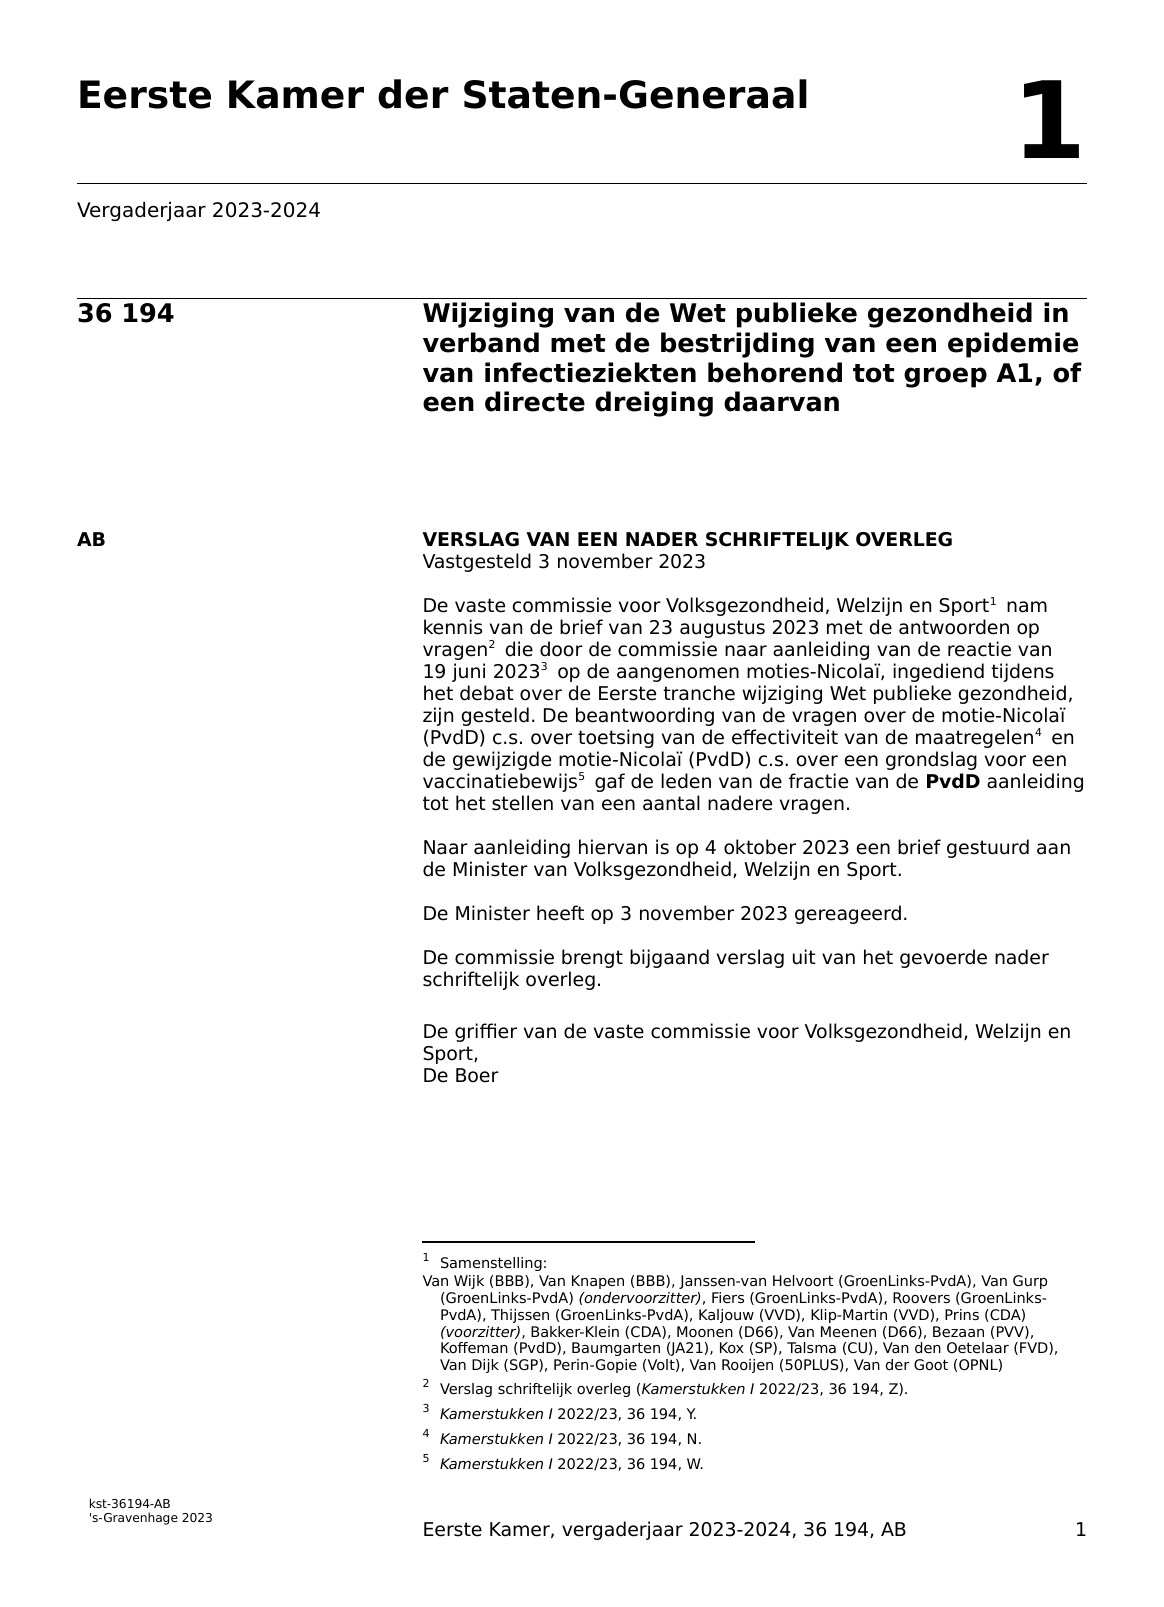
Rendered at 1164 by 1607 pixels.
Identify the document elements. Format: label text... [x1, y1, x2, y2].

text Samenstelling: [422, 1251, 1087, 1273]
text De Minister heeft op 3 november 2023 gereageerd. [422, 903, 1087, 925]
text Vastgesteld 3 november 2023 [422, 551, 1087, 573]
text Naar aanleiding hiervan is op 4 oktober 2023 een brief gestuurd aan de Minister van Volksgezondheid, Welzijn en Sport. [422, 837, 1087, 881]
text De griffier van de vaste commissie voor Volksgezondheid, Welzijn en Sport, De Boer [422, 1021, 1087, 1087]
text kst-36194-AB [88, 1497, 323, 1511]
text Van Wijk (BBB), Van Knapen (BBB), Janssen-van Helvoort (GroenLinks-PvdA), Van Gurp (GroenLinks-PvdA) (ondervoorzitter), Fiers (GroenLinks-PvdA), Roovers (GroenLinks-PvdA), Thijssen (GroenLinks-PvdA), Kaljouw (VVD), Klip-Martin (VVD), Prins (CDA) (voorzitter), Bakker-Klein (CDA), Moonen (D66), Van Meenen (D66), Bezaan (PVV), Koffeman (PvdD), Baumgarten (JA21), Kox (SP), Talsma (CU), Van den Oetelaar (FVD), Van Dijk (SGP), Perin-Gopie (Volt), Van Rooijen (50PLUS), Van der Goot (OPNL) [422, 1273, 1087, 1374]
table_header 1 [886, 59, 1087, 183]
subtitle AB VERSLAG VAN EEN NADER SCHRIFTELIJK OVERLEG [77, 529, 1087, 551]
text De commissie brengt bijgaand verslag uit van het gevoerde nader schriftelijk overleg. [422, 947, 1087, 991]
text Kamerstukken I 2022/23, 36 194, Y. [422, 1402, 1087, 1424]
table_cell Vergaderjaar 2023-2024 [77, 184, 1087, 298]
text Kamerstukken I 2022/23, 36 194, W. [422, 1452, 1087, 1474]
text Kamerstukken I 2022/23, 36 194, N. [422, 1427, 1087, 1449]
subtitle 36 194 Wijziging van de Wet publieke gezondheid in verband met de bestrijding van een epidemie van infectieziekten behorend tot groep A1, of een directe dreiging daarvan [77, 299, 1087, 418]
text Verslag schriftelijk overleg (Kamerstukken I 2022/23, 36 194, Z). [422, 1377, 1087, 1399]
text 's-Gravenhage 2023 [88, 1511, 323, 1525]
table_header Eerste Kamer der Staten-Generaal [77, 59, 886, 183]
text De vaste commissie voor Volksgezondheid, Welzijn en Sport nam kennis van de brief van 23 augustus 2023 met de antwoorden op vragen die door de commissie naar aanleiding van de reactie van 19 juni 2023 op de aangenomen moties-Nicolaï, ingediend tijdens het debat over de Eerste tranche wijziging Wet publieke gezondheid, zijn gesteld. De beantwoording van de vragen over de motie-Nicolaï (PvdD) c.s. over toetsing van de effectiviteit van de maatregelen en de gewijzigde motie-Nicolaï (PvdD) c.s. over een grondslag voor een vaccinatiebewijs gaf de leden van de fractie van de PvdD aanleiding tot het stellen van een aantal nadere vragen. [422, 595, 1087, 815]
